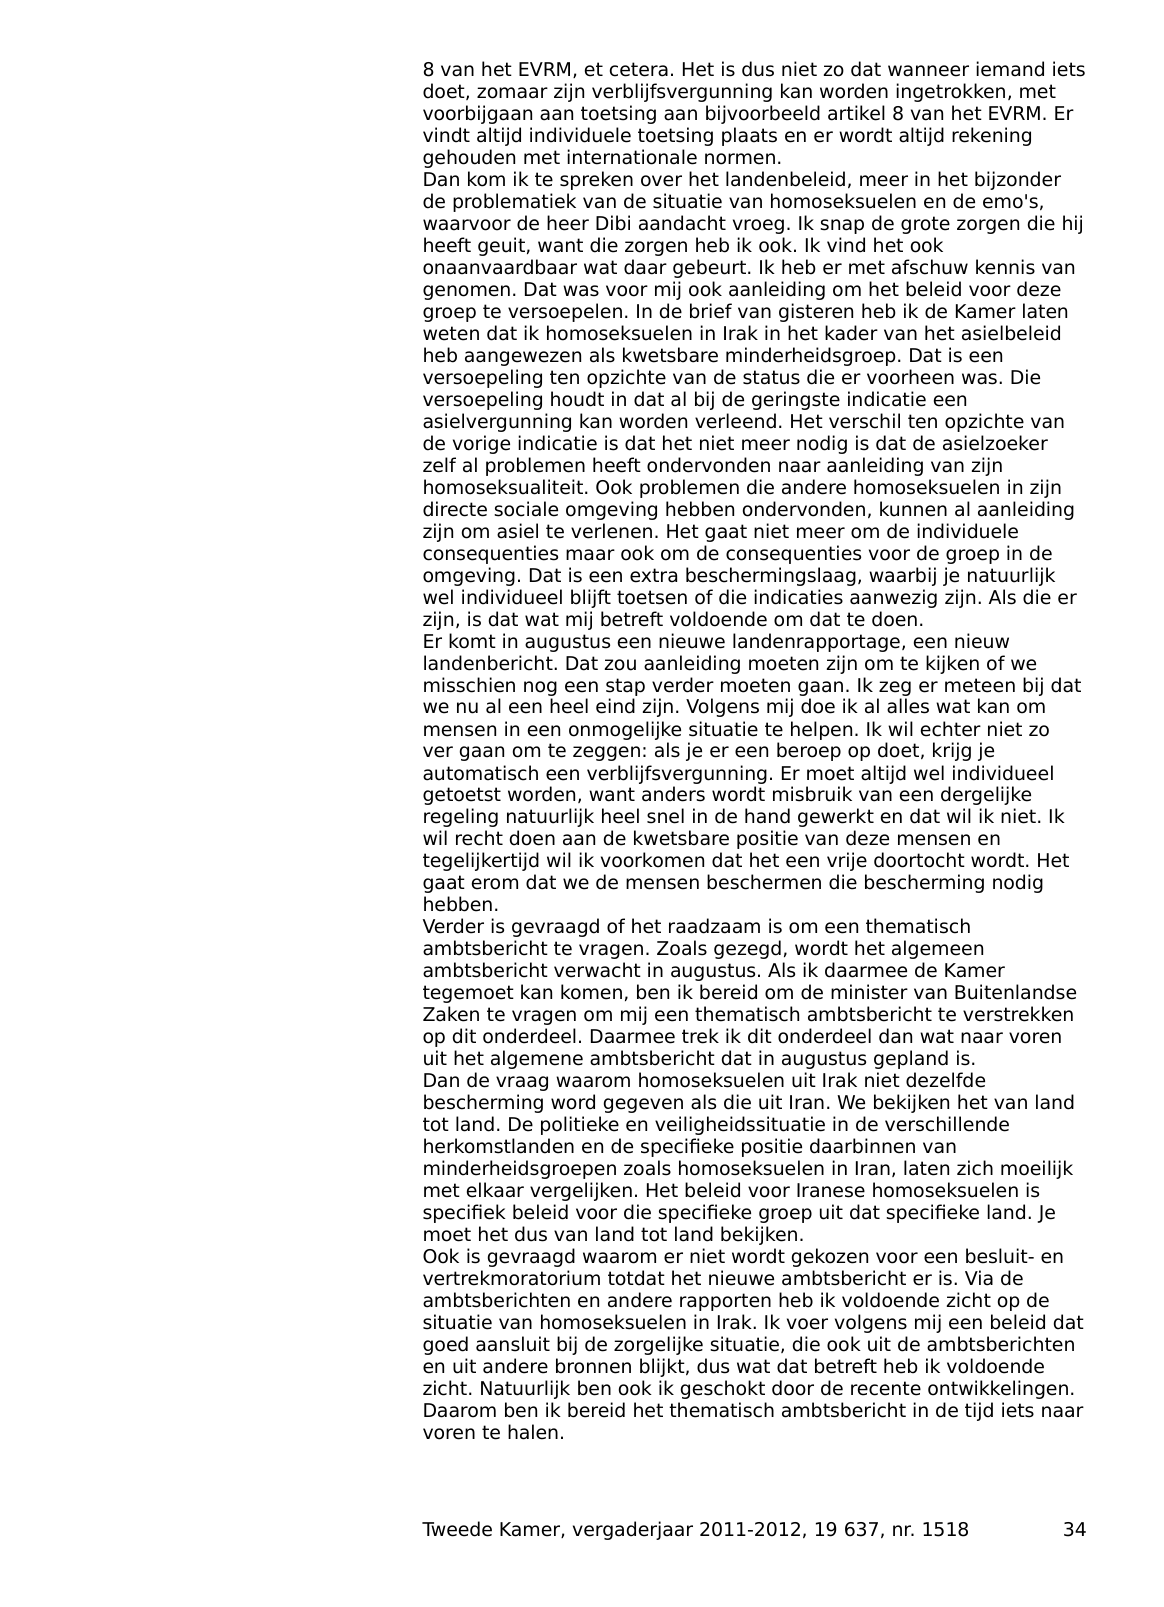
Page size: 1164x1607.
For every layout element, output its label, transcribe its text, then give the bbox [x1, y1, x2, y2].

text 8 van het EVRM, et cetera. Het is dus niet zo dat wanneer iemand iets doet, zomaar zijn verblijfsvergunning kan worden ingetrokken, met voorbijgaan aan toetsing aan bijvoorbeeld artikel 8 van het EVRM. Er vindt altijd individuele toetsing plaats en er wordt altijd rekening gehouden met internationale normen. [422, 59, 1087, 169]
text Er komt in augustus een nieuwe landenrapportage, een nieuw landenbericht. Dat zou aanleiding moeten zijn om te kijken of we misschien nog een stap verder moeten gaan. Ik zeg er meteen bij dat we nu al een heel eind zijn. Volgens mij doe ik al alles wat kan om mensen in een onmogelijke situatie te helpen. Ik wil echter niet zo ver gaan om te zeggen: als je er een beroep op doet, krijg je automatisch een verblijfsvergunning. Er moet altijd wel individueel getoetst worden, want anders wordt misbruik van een dergelijke regeling natuurlijk heel snel in de hand gewerkt en dat wil ik niet. Ik wil recht doen aan de kwetsbare positie van deze mensen en tegelijkertijd wil ik voorkomen dat het een vrije doortocht wordt. Het gaat erom dat we de mensen beschermen die bescherming nodig hebben. [422, 631, 1087, 916]
text Ook is gevraagd waarom er niet wordt gekozen voor een besluit- en vertrekmoratorium totdat het nieuwe ambtsbericht er is. Via de ambtsberichten en andere rapporten heb ik voldoende zicht op de situatie van homoseksuelen in Irak. Ik voer volgens mij een beleid dat goed aansluit bij de zorgelijke situatie, die ook uit de ambtsberichten en uit andere bronnen blijkt, dus wat dat betreft heb ik voldoende zicht. Natuurlijk ben ook ik geschokt door de recente ontwikkelingen. Daarom ben ik bereid het thematisch ambtsbericht in de tijd iets naar voren te halen. [422, 1246, 1087, 1444]
text Verder is gevraagd of het raadzaam is om een thematisch ambtsbericht te vragen. Zoals gezegd, wordt het algemeen ambtsbericht verwacht in augustus. Als ik daarmee de Kamer tegemoet kan komen, ben ik bereid om de minister van Buitenlandse Zaken te vragen om mij een thematisch ambtsbericht te verstrekken op dit onderdeel. Daarmee trek ik dit onderdeel dan wat naar voren uit het algemene ambtsbericht dat in augustus gepland is. [422, 916, 1087, 1070]
text Dan de vraag waarom homoseksuelen uit Irak niet dezelfde bescherming word gegeven als die uit Iran. We bekijken het van land tot land. De politieke en veiligheidssituatie in de verschillende herkomstlanden en de specifieke positie daarbinnen van minderheidsgroepen zoals homoseksuelen in Iran, laten zich moeilijk met elkaar vergelijken. Het beleid voor Iranese homoseksuelen is specifiek beleid voor die specifieke groep uit dat specifieke land. Je moet het dus van land tot land bekijken. [422, 1070, 1087, 1246]
text Dan kom ik te spreken over het landenbeleid, meer in het bijzonder de problematiek van de situatie van homoseksuelen en de emo's, waarvoor de heer Dibi aandacht vroeg. Ik snap de grote zorgen die hij heeft geuit, want die zorgen heb ik ook. Ik vind het ook onaanvaardbaar wat daar gebeurt. Ik heb er met afschuw kennis van genomen. Dat was voor mij ook aanleiding om het beleid voor deze groep te versoepelen. In de brief van gisteren heb ik de Kamer laten weten dat ik homoseksuelen in Irak in het kader van het asielbeleid heb aangewezen als kwetsbare minderheidsgroep. Dat is een versoepeling ten opzichte van de status die er voorheen was. Die versoepeling houdt in dat al bij de geringste indicatie een asielvergunning kan worden verleend. Het verschil ten opzichte van de vorige indicatie is dat het niet meer nodig is dat de asielzoeker zelf al problemen heeft ondervonden naar aanleiding van zijn homoseksualiteit. Ook problemen die andere homoseksuelen in zijn directe sociale omgeving hebben ondervonden, kunnen al aanleiding zijn om asiel te verlenen. Het gaat niet meer om de individuele consequenties maar ook om de consequenties voor de groep in de omgeving. Dat is een extra beschermingslaag, waarbij je natuurlijk wel individueel blijft toetsen of die indicaties aanwezig zijn. Als die er zijn, is dat wat mij betreft voldoende om dat te doen. [422, 169, 1087, 631]
